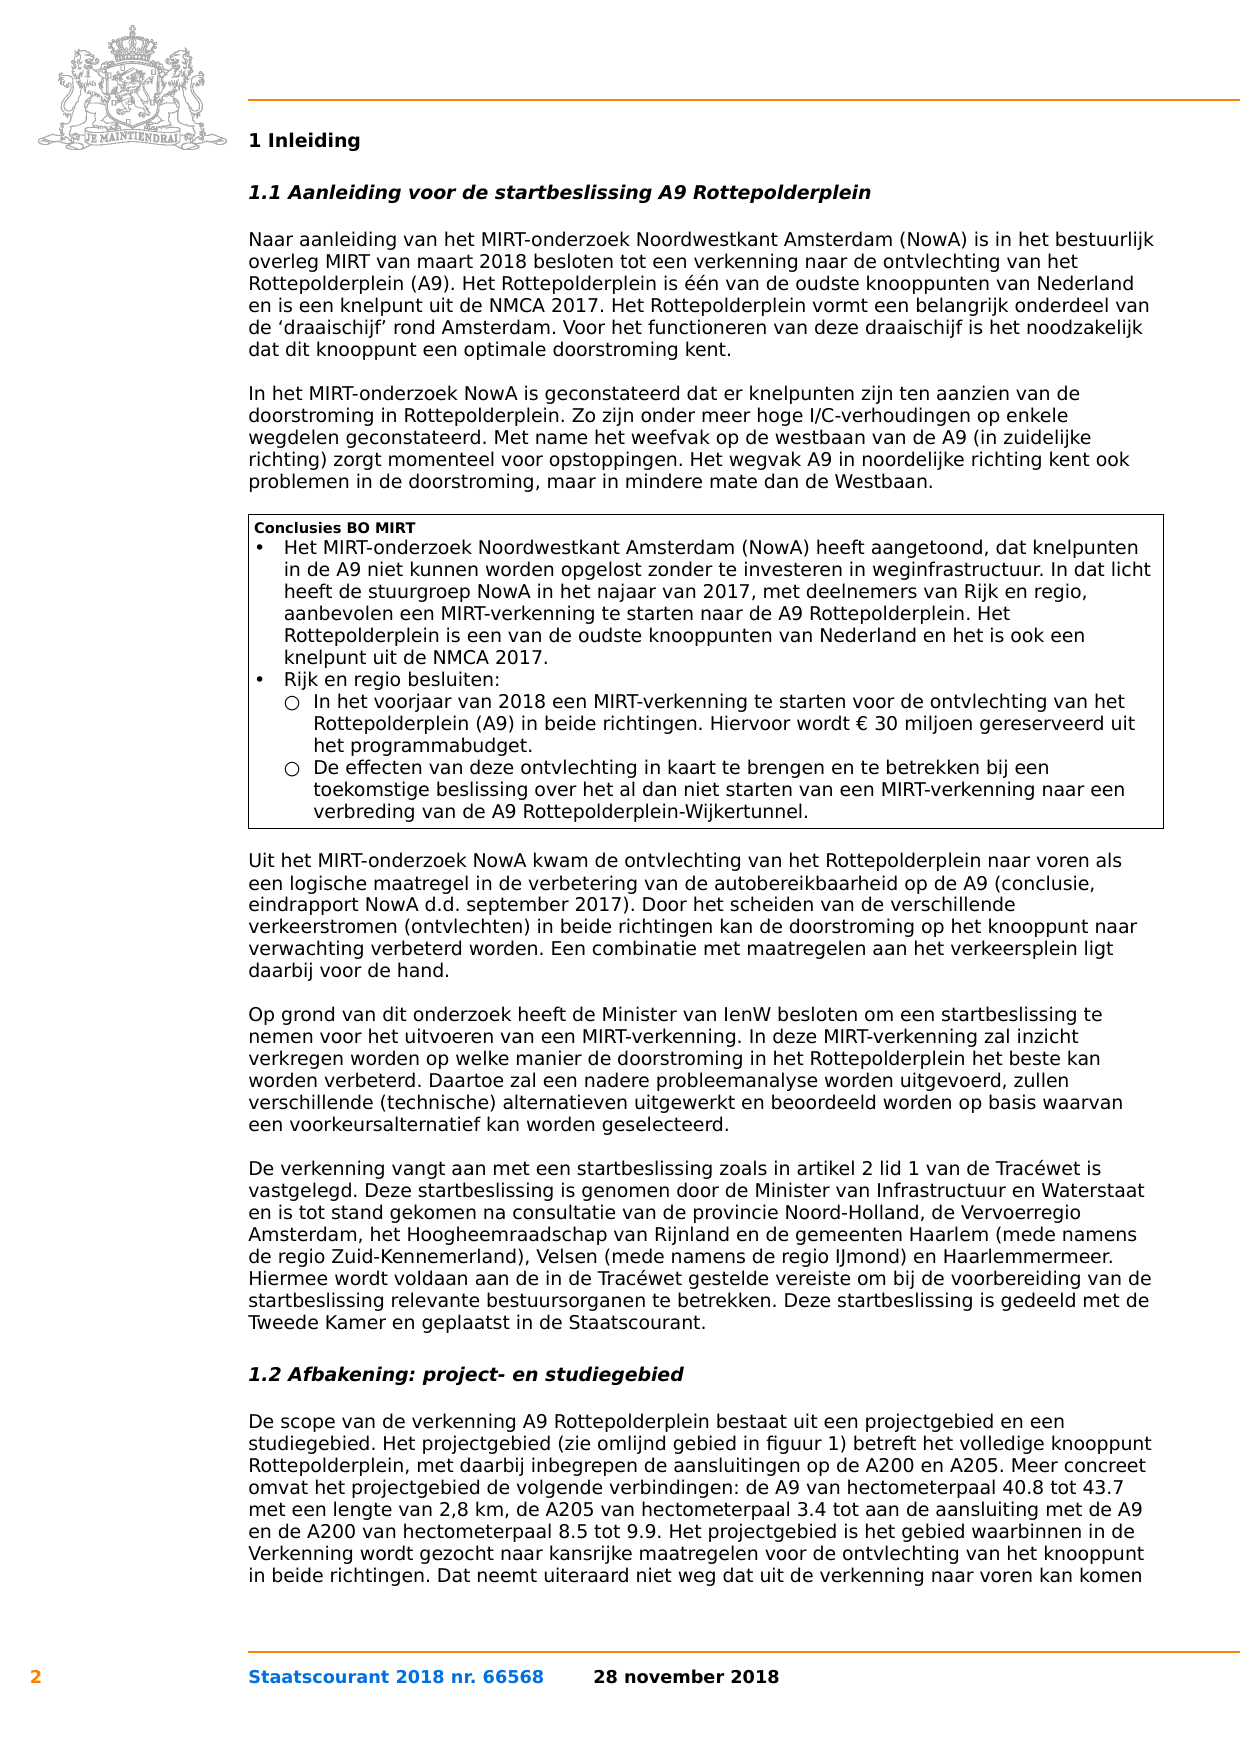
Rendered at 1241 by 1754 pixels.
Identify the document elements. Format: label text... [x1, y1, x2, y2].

subtitle 1 Inleiding [248, 130, 1163, 152]
text Op grond van dit onderzoek heeft de Minister van IenW besloten om een startbeslissing te nemen voor het uitvoeren van een MIRT-verkenning. In deze MIRT-verkenning zal inzicht verkregen worden op welke manier de doorstroming in het Rottepolderplein het beste kan worden verbeterd. Daartoe zal een nadere probleemanalyse worden uitgevoerd, zullen verschillende (technische) alternatieven uitgewerkt en beoordeeld worden op basis waarvan een voorkeursalternatief kan worden geselecteerd. [248, 1004, 1163, 1136]
picture [38, 25, 227, 150]
subtitle 1.1 Aanleiding voor de startbeslissing A9 Rottepolderplein [248, 182, 1163, 204]
text Uit het MIRT-onderzoek NowA kwam de ontvlechting van het Rottepolderplein naar voren als een logische maatregel in de verbetering van de autobereikbaarheid op de A9 (conclusie, eindrapport NowA d.d. september 2017). Door het scheiden van de verschillende verkeerstromen (ontvlechten) in beide richtingen kan de doorstroming op het knooppunt naar verwachting verbeterd worden. Een combinatie met maatregelen aan het verkeersplein ligt daarbij voor de hand. [248, 850, 1163, 982]
text Naar aanleiding van het MIRT-onderzoek Noordwestkant Amsterdam (NowA) is in het bestuurlijk overleg MIRT van maart 2018 besloten tot een verkenning naar de ontvlechting van het Rottepolderplein (A9). Het Rottepolderplein is één van de oudste knooppunten van Nederland en is een knelpunt uit de NMCA 2017. Het Rottepolderplein vormt een belangrijk onderdeel van de ‘draaischijf’ rond Amsterdam. Voor het functioneren van deze draaischijf is het noodzakelijk dat dit knooppunt een optimale doorstroming kent. [248, 229, 1163, 361]
text De verkenning vangt aan met een startbeslissing zoals in artikel 2 lid 1 van de Tracéwet is vastgelegd. Deze startbeslissing is genomen door de Minister van Infrastructuur en Waterstaat en is tot stand gekomen na consultatie van de provincie Noord-Holland, de Vervoerregio Amsterdam, het Hoogheemraadschap van Rijnland en de gemeenten Haarlem (mede namens de regio Zuid-Kennemerland), Velsen (mede namens de regio IJmond) en Haarlemmermeer. Hiermee wordt voldaan aan de in de Tracéwet gestelde vereiste om bij de voorbereiding van de startbeslissing relevante bestuursorganen te betrekken. Deze startbeslissing is gedeeld met de Tweede Kamer en geplaatst in de Staatscourant. [248, 1158, 1163, 1334]
table_header Conclusies BO MIRT • Het MIRT-onderzoek Noordwestkant Amsterdam (NowA) heeft aangetoond, dat knelpunten in de A9 niet kunnen worden opgelost zonder te investeren in weginfrastructuur. In dat licht heeft de stuurgroep NowA in het najaar van 2017, met deelnemers van Rijk en regio, aanbevolen een MIRT-verkenning te starten naar de A9 Rottepolderplein. Het Rottepolderplein is een van de oudste knooppunten van Nederland en het is ook een knelpunt uit de NMCA 2017. • Rijk en regio besluiten: ○ In het voorjaar van 2018 een MIRT-verkenning te starten voor de ontvlechting van het Rottepolderplein (A9) in beide richtingen. Hiervoor wordt € 30 miljoen gereserveerd uit het programmabudget. ○ De effecten van deze ontvlechting in kaart te brengen en te betrekken bij een toekomstige beslissing over het al dan niet starten van een MIRT-verkenning naar een verbreding van de A9 Rottepolderplein-Wijkertunnel. [249, 515, 1163, 827]
text De scope van de verkenning A9 Rottepolderplein bestaat uit een projectgebied en een studiegebied. Het projectgebied (zie omlijnd gebied in figuur 1) betreft het volledige knooppunt Rottepolderplein, met daarbij inbegrepen de aansluitingen op de A200 en A205. Meer concreet omvat het projectgebied de volgende verbindingen: de A9 van hectometerpaal 40.8 tot 43.7 met een lengte van 2,8 km, de A205 van hectometerpaal 3.4 tot aan de aansluiting met de A9 en de A200 van hectometerpaal 8.5 tot 9.9. Het projectgebied is het gebied waarbinnen in de Verkenning wordt gezocht naar kansrijke maatregelen voor de ontvlechting van het knooppunt in beide richtingen. Dat neemt uiteraard niet weg dat uit de verkenning naar voren kan komen [248, 1411, 1163, 1587]
text In het MIRT-onderzoek NowA is geconstateerd dat er knelpunten zijn ten aanzien van de doorstroming in Rottepolderplein. Zo zijn onder meer hoge I/C-verhoudingen op enkele wegdelen geconstateerd. Met name het weefvak op de westbaan van de A9 (in zuidelijke richting) zorgt momenteel voor opstoppingen. Het wegvak A9 in noordelijke richting kent ook problemen in de doorstroming, maar in mindere mate dan de Westbaan. [248, 383, 1163, 492]
subtitle 1.2 Afbakening: project- en studiegebied [248, 1364, 1163, 1386]
